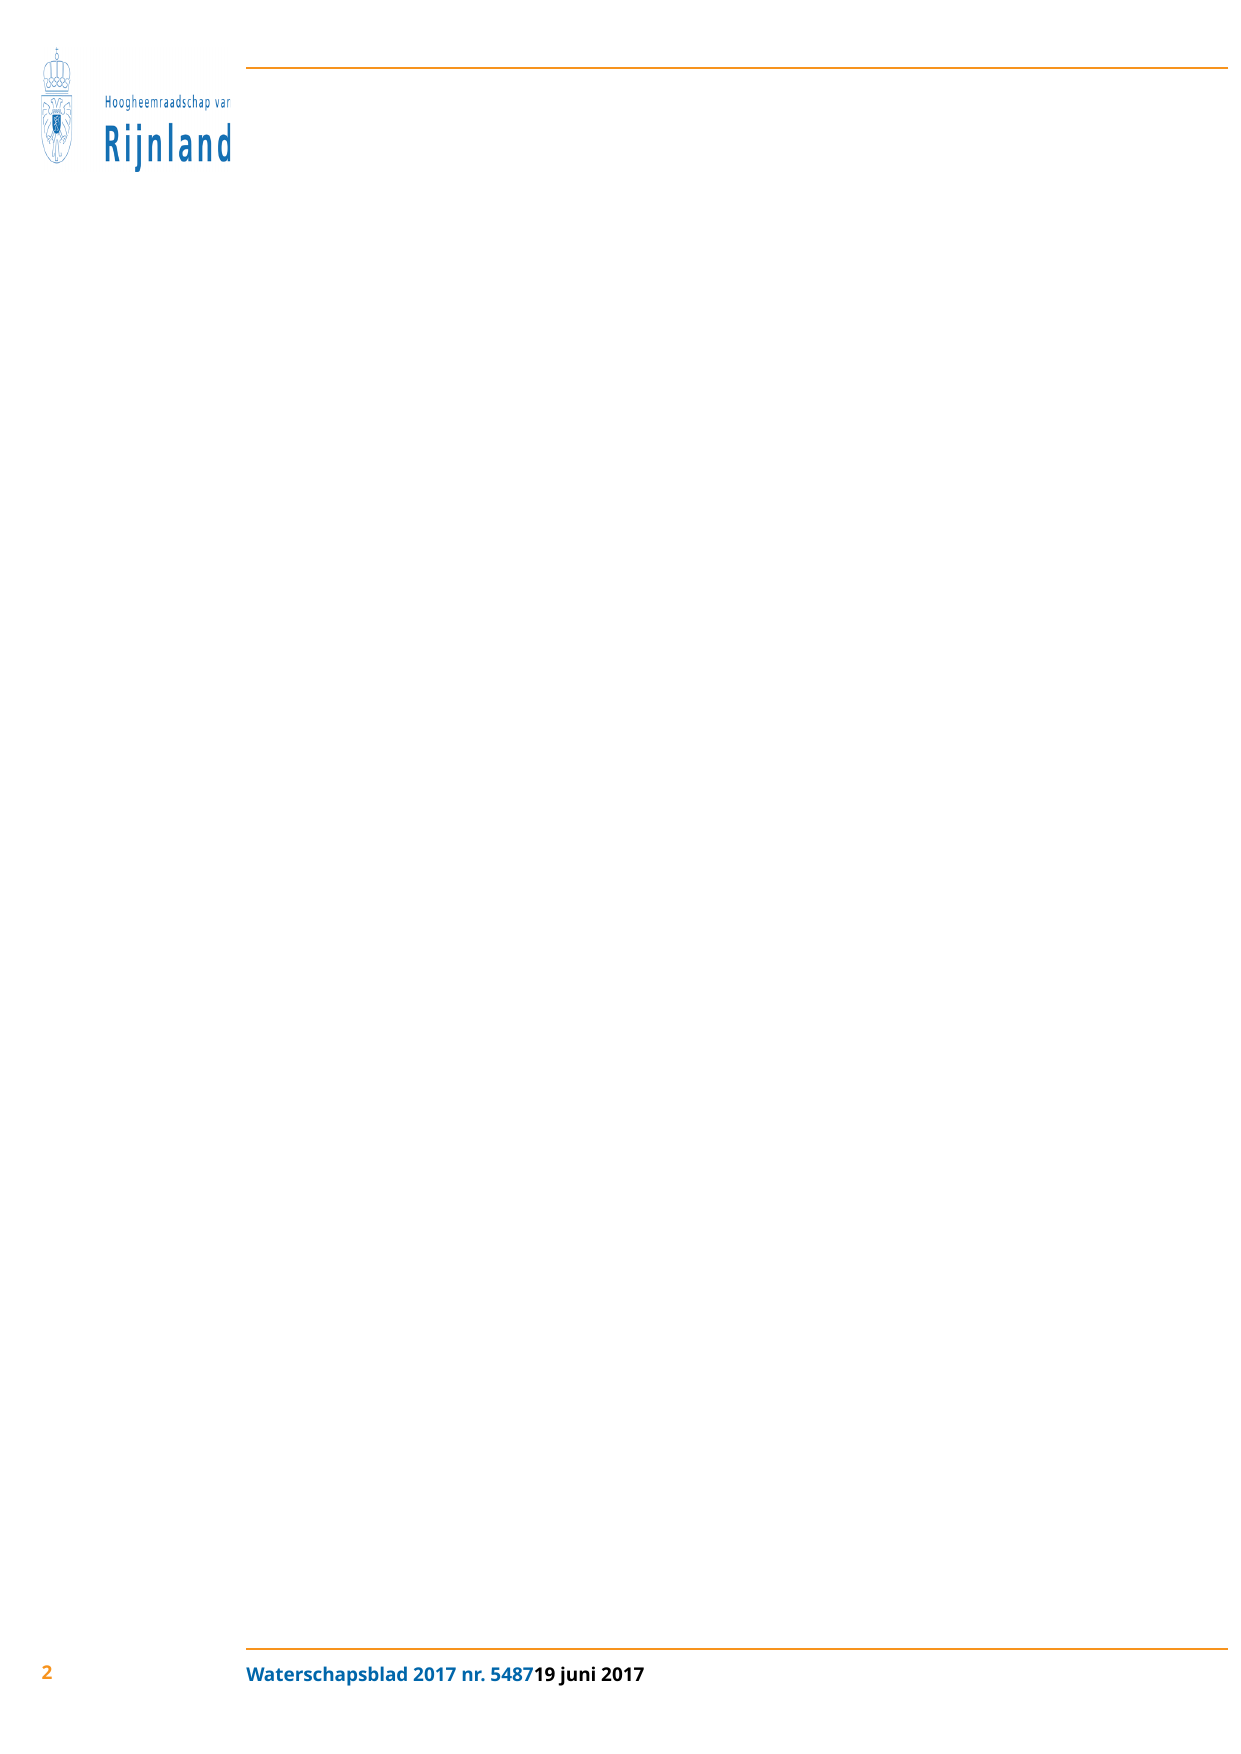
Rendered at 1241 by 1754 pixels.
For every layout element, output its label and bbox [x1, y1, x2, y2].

picture [41, 47, 231, 172]
